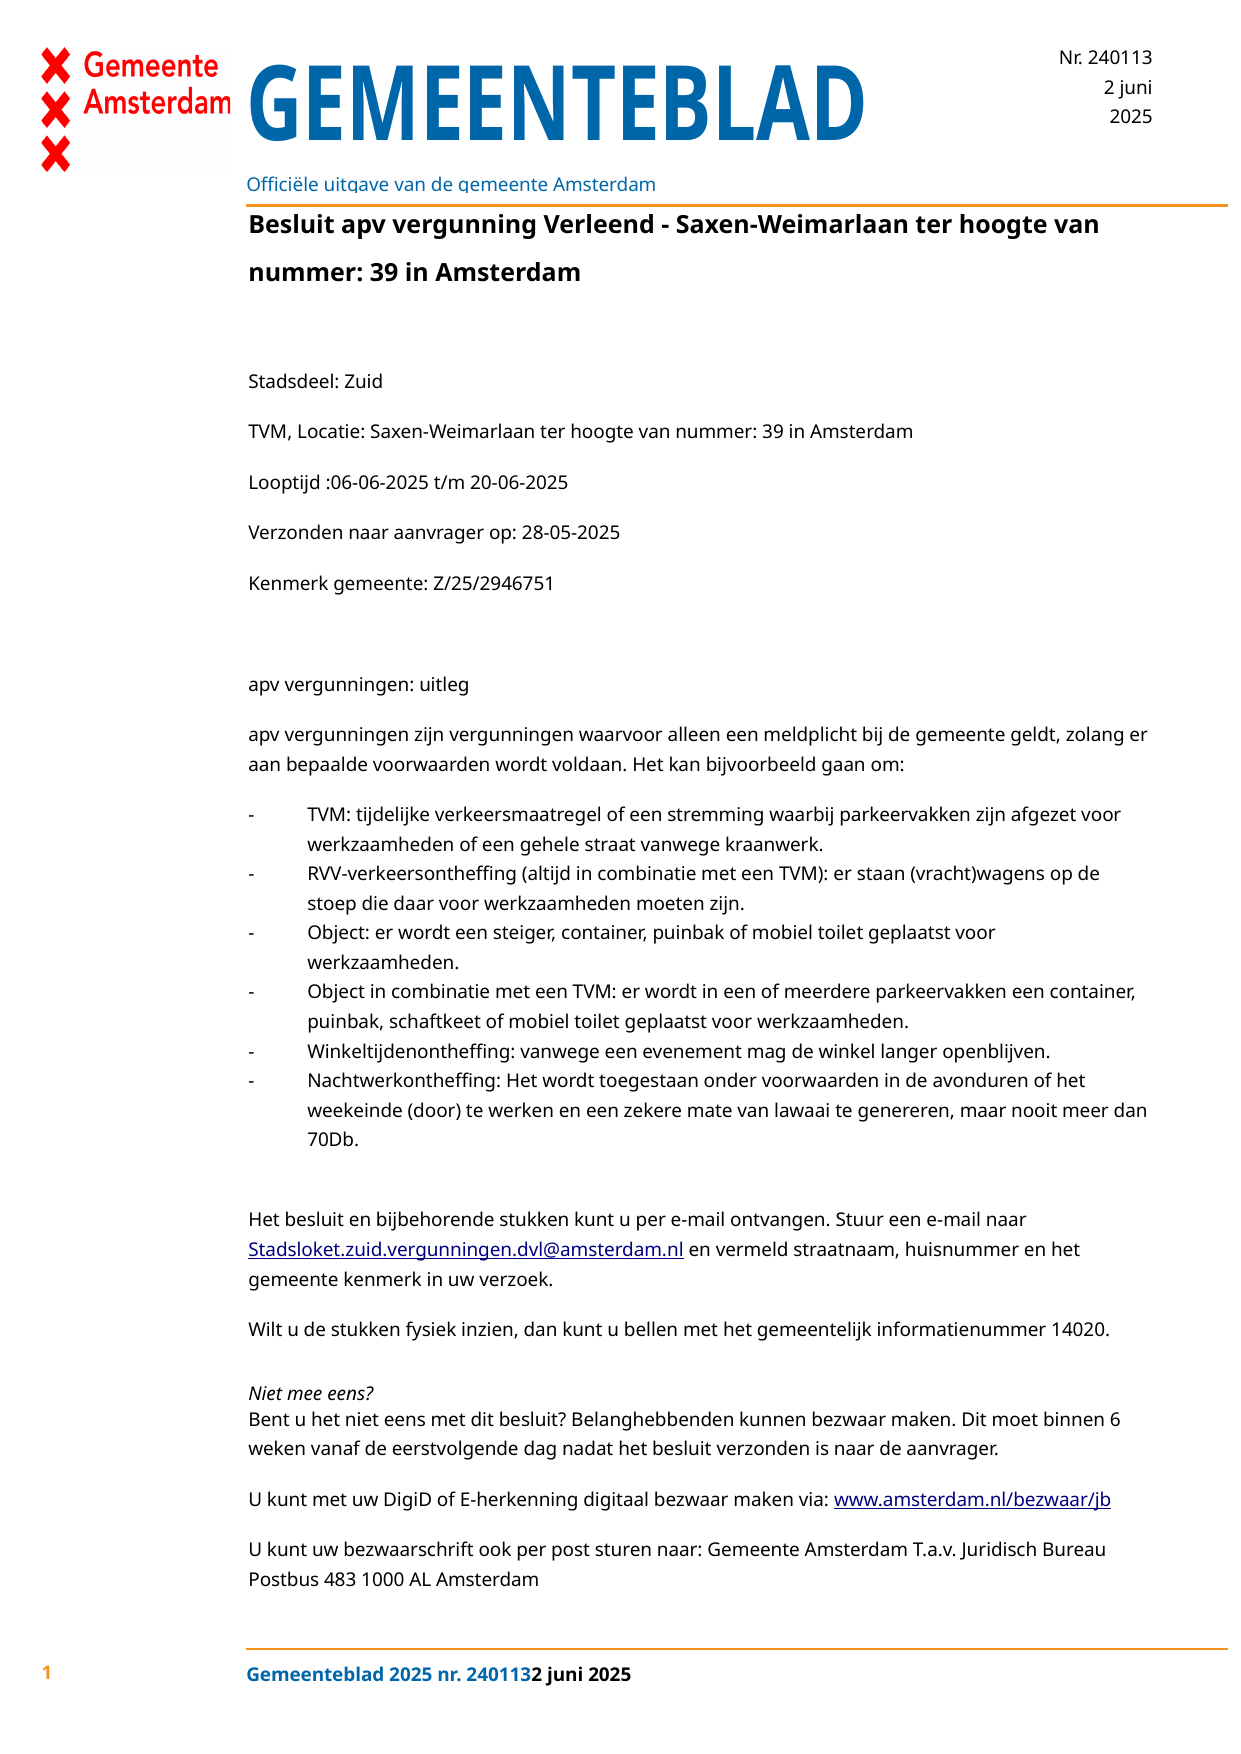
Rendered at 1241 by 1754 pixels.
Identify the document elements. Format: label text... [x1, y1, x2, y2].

text Verzonden naar aanvrager op: 28-05-2025 [248, 519, 1152, 545]
list TVM: tijdelijke verkeersmaatregel of een stremming waarbij parkeervakken zijn afgezet voor werkzaamheden of een gehele straat vanwege kraanwerk. [248, 801, 1152, 857]
text Kenmerk gemeente: Z/25/2946751 [248, 570, 1152, 596]
list Object in combinatie met een TVM: er wordt in een of meerdere parkeervakken een container, puinbak, schaftkeet of mobiel toilet geplaatst voor werkzaamheden. [248, 979, 1152, 1034]
text U kunt uw bezwaarschrift ook per post sturen naar: Gemeente Amsterdam T.a.v. Juridisch Bureau Postbus 483 1000 AL Amsterdam [248, 1536, 1152, 1592]
text U kunt met uw DigiD of E-herkenning digitaal bezwaar maken via: www.amsterdam.nl/bezwaar/jb [248, 1486, 1152, 1512]
text Besluit apv vergunning Verleend - Saxen-Weimarlaan ter hoogte van nummer: 39 in Amsterdam [248, 207, 1152, 288]
text Het besluit en bijbehorende stukken kunt u per e-mail ontvangen. Stuur een e-mail naar Stadsloket.zuid.vergunningen.dvl@amsterdam.nl en vermeld straatnaam, huisnummer en het gemeente kenmerk in uw verzoek. [248, 1207, 1152, 1292]
text apv vergunningen zijn vergunningen waarvoor alleen een meldplicht bij de gemeente geldt, zolang er aan bepaalde voorwaarden wordt voldaan. Het kan bijvoorbeeld gaan om: [248, 721, 1152, 777]
picture [41, 47, 231, 172]
list Nachtwerkontheffing: Het wordt toegestaan onder voorwaarden in de avonduren of het weekeinde (door) te werken en een zekere mate van lawaai te genereren, maar nooit meer dan 70Db. [248, 1067, 1152, 1152]
text TVM, Locatie: Saxen-Weimarlaan ter hoogte van nummer: 39 in Amsterdam [248, 419, 1152, 444]
text Bent u het niet eens met dit besluit? Belanghebbenden kunnen bezwaar maken. Dit moet binnen 6 weken vanaf de eerstvolgende dag nadat het besluit verzonden is naar de aanvrager. [248, 1406, 1152, 1461]
text Looptijd :06-06-2025 t/m 20-06-2025 [248, 469, 1152, 495]
text Niet mee eens? [248, 1380, 1152, 1406]
text apv vergunningen: uitleg [248, 671, 1152, 697]
text Wilt u de stukken fysiek inzien, dan kunt u bellen met het gemeentelijk informatienummer 14020. [248, 1316, 1152, 1342]
list RVV-verkeersontheffing (altijd in combinatie met een TVM): er staan (vracht)wagens op de stoep die daar voor werkzaamheden moeten zijn. [248, 860, 1152, 916]
text Stadsdeel: Zuid [248, 368, 1152, 394]
list Winkeltijdenontheffing: vanwege een evenement mag de winkel langer openblijven. [248, 1038, 1152, 1064]
list Object: er wordt een steiger, container, puinbak of mobiel toilet geplaatst voor werkzaamheden. [248, 919, 1152, 975]
